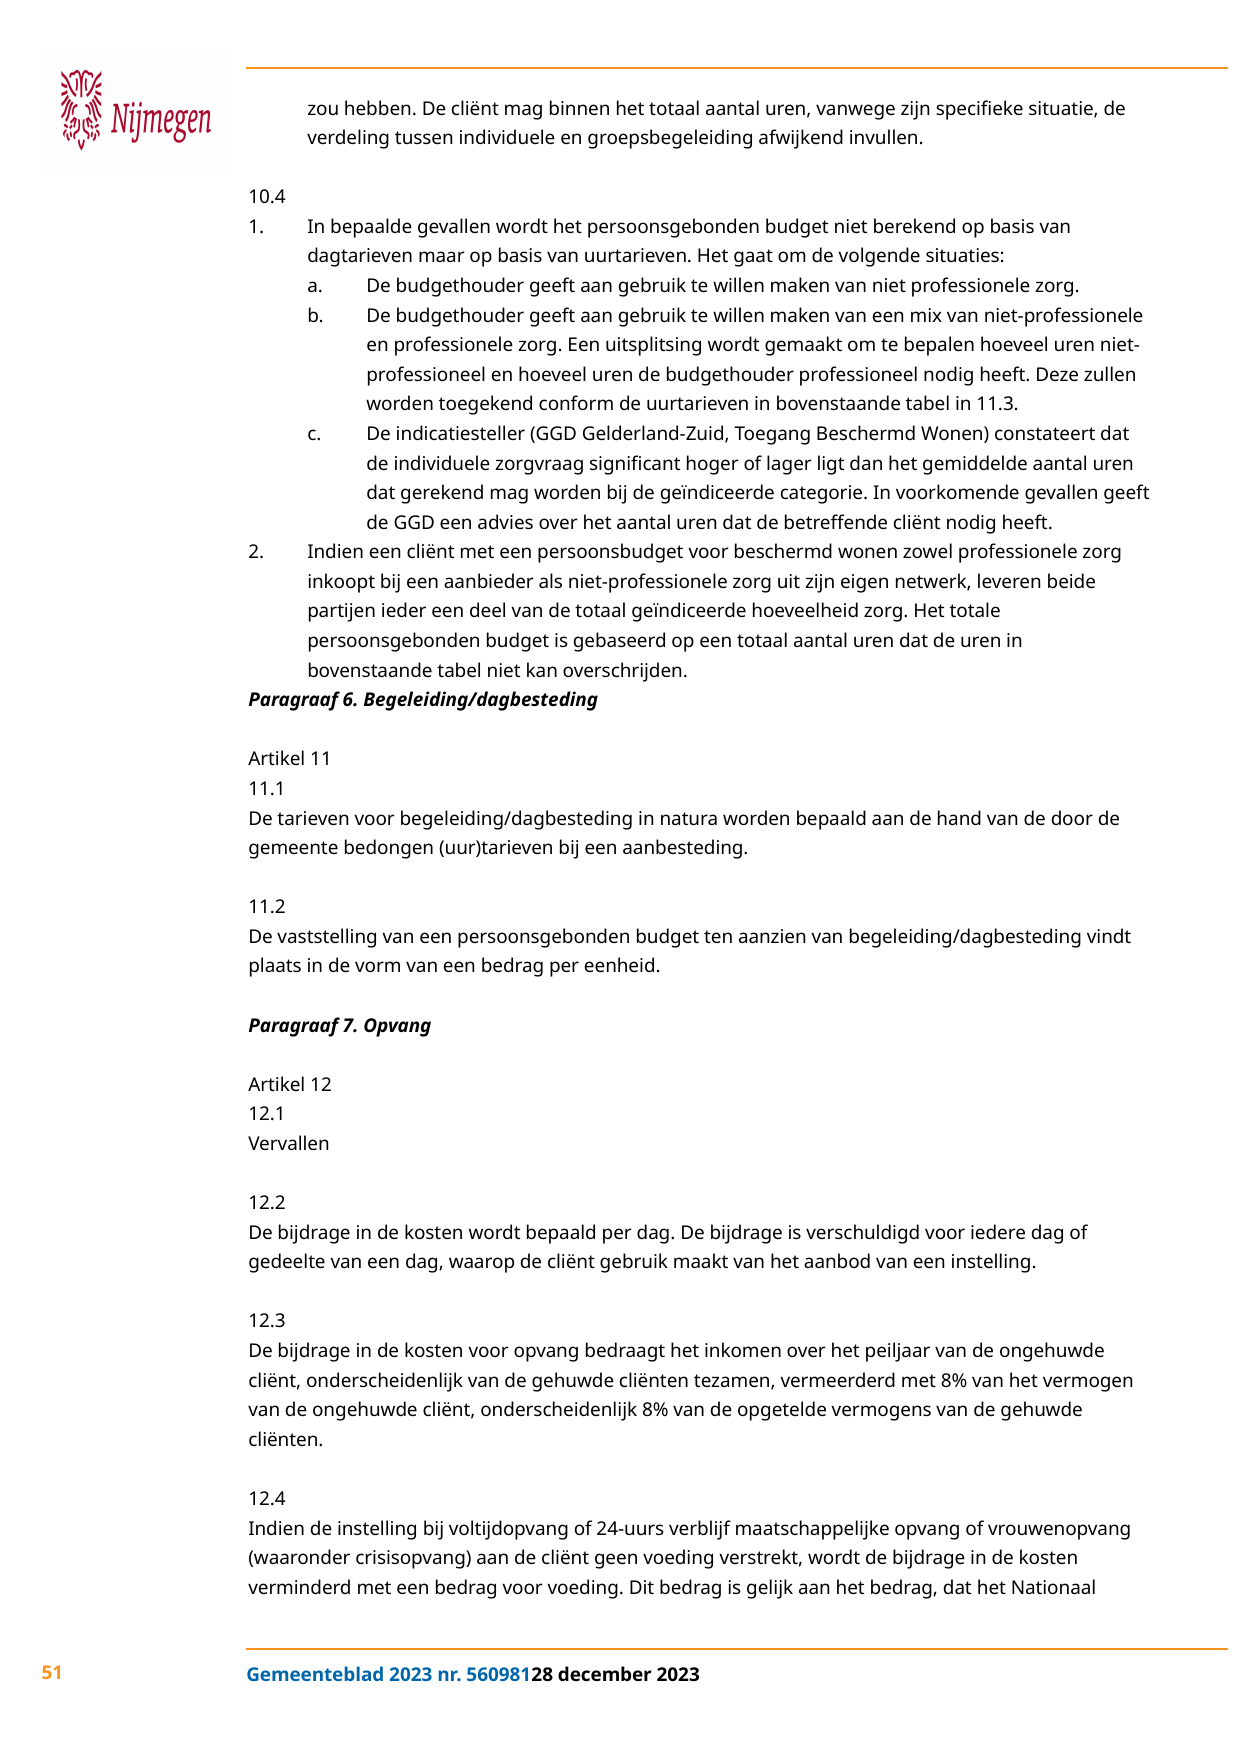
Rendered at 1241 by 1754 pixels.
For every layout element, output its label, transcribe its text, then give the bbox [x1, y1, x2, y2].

text 10.4 [248, 183, 1152, 209]
text Paragraaf 6. Begeleiding/dagbesteding [248, 686, 1152, 712]
text De tarieven voor begeleiding/dagbesteding in natura worden bepaald aan de hand van de door de gemeente bedongen (uur)tarieven bij een aanbesteding. [248, 805, 1152, 860]
list De indicatiesteller (GGD Gelderland-Zuid, Toegang Beschermd Wonen) constateert dat de individuele zorgvraag significant hoger of lager ligt dan het gemiddelde aantal uren dat gerekend mag worden bij de geïndiceerde categorie. In voorkomende gevallen geeft de GGD een advies over het aantal uren dat de betreffende cliënt nodig heeft. [307, 420, 1152, 535]
text 12.3 [248, 1308, 1152, 1333]
text Artikel 12 [248, 1071, 1152, 1097]
text 11.1 [248, 775, 1152, 801]
list De budgethouder geeft aan gebruik te willen maken van een mix van niet-professionele en professionele zorg. Een uitsplitsing wordt gemaakt om te bepalen hoeveel uren niet-professioneel en hoeveel uren de budgethouder professioneel nodig heeft. Deze zullen worden toegekend conform de uurtarieven in bovenstaande tabel in 11.3. [307, 302, 1152, 416]
list Indien een cliënt met een persoonsbudget voor beschermd wonen zowel professionele zorg inkoopt bij een aanbieder als niet-professionele zorg uit zijn eigen netwerk, leveren beide partijen ieder een deel van de totaal geïndiceerde hoeveelheid zorg. Het totale persoonsgebonden budget is gebaseerd op een totaal aantal uren dat de uren in bovenstaande tabel niet kan overschrijden. [248, 538, 1152, 683]
text De vaststelling van een persoonsgebonden budget ten aanzien van begeleiding/dagbesteding vindt plaats in de vorm van een bedrag per eenheid. [248, 923, 1152, 978]
list In bepaalde gevallen wordt het persoonsgebonden budget niet berekend op basis van dagtarieven maar op basis van uurtarieven. Het gaat om de volgende situaties: [248, 213, 1152, 268]
text 12.1 [248, 1101, 1152, 1126]
list zou hebben. De cliënt mag binnen het totaal aantal uren, vanwege zijn specifieke situatie, de verdeling tussen individuele en groepsbegeleiding afwijkend invullen. [248, 95, 1152, 150]
text Vervallen [248, 1130, 1152, 1156]
text De bijdrage in de kosten wordt bepaald per dag. De bijdrage is verschuldigd voor iedere dag of gedeelte van een dag, waarop de cliënt gebruik maakt van het aanbod van een instelling. [248, 1219, 1152, 1274]
text Indien de instelling bij voltijdopvang of 24-uurs verblijf maatschappelijke opvang of vrouwenopvang (waaronder crisisopvang) aan de cliënt geen voeding verstrekt, wordt de bijdrage in de kosten verminderd met een bedrag voor voeding. Dit bedrag is gelijk aan het bedrag, dat het Nationaal [248, 1515, 1152, 1600]
picture [41, 47, 231, 172]
text 12.4 [248, 1485, 1152, 1511]
text 11.2 [248, 893, 1152, 919]
text 12.2 [248, 1189, 1152, 1215]
text Paragraaf 7. Opvang [248, 1012, 1152, 1038]
text De bijdrage in de kosten voor opvang bedraagt het inkomen over het peiljaar van de ongehuwde cliënt, onderscheidenlijk van de gehuwde cliënten tezamen, vermeerderd met 8% van het vermogen van de ongehuwde cliënt, onderscheidenlijk 8% van de opgetelde vermogens van de gehuwde cliënten. [248, 1337, 1152, 1452]
text Artikel 11 [248, 746, 1152, 771]
list De budgethouder geeft aan gebruik te willen maken van niet professionele zorg. [307, 272, 1152, 298]
